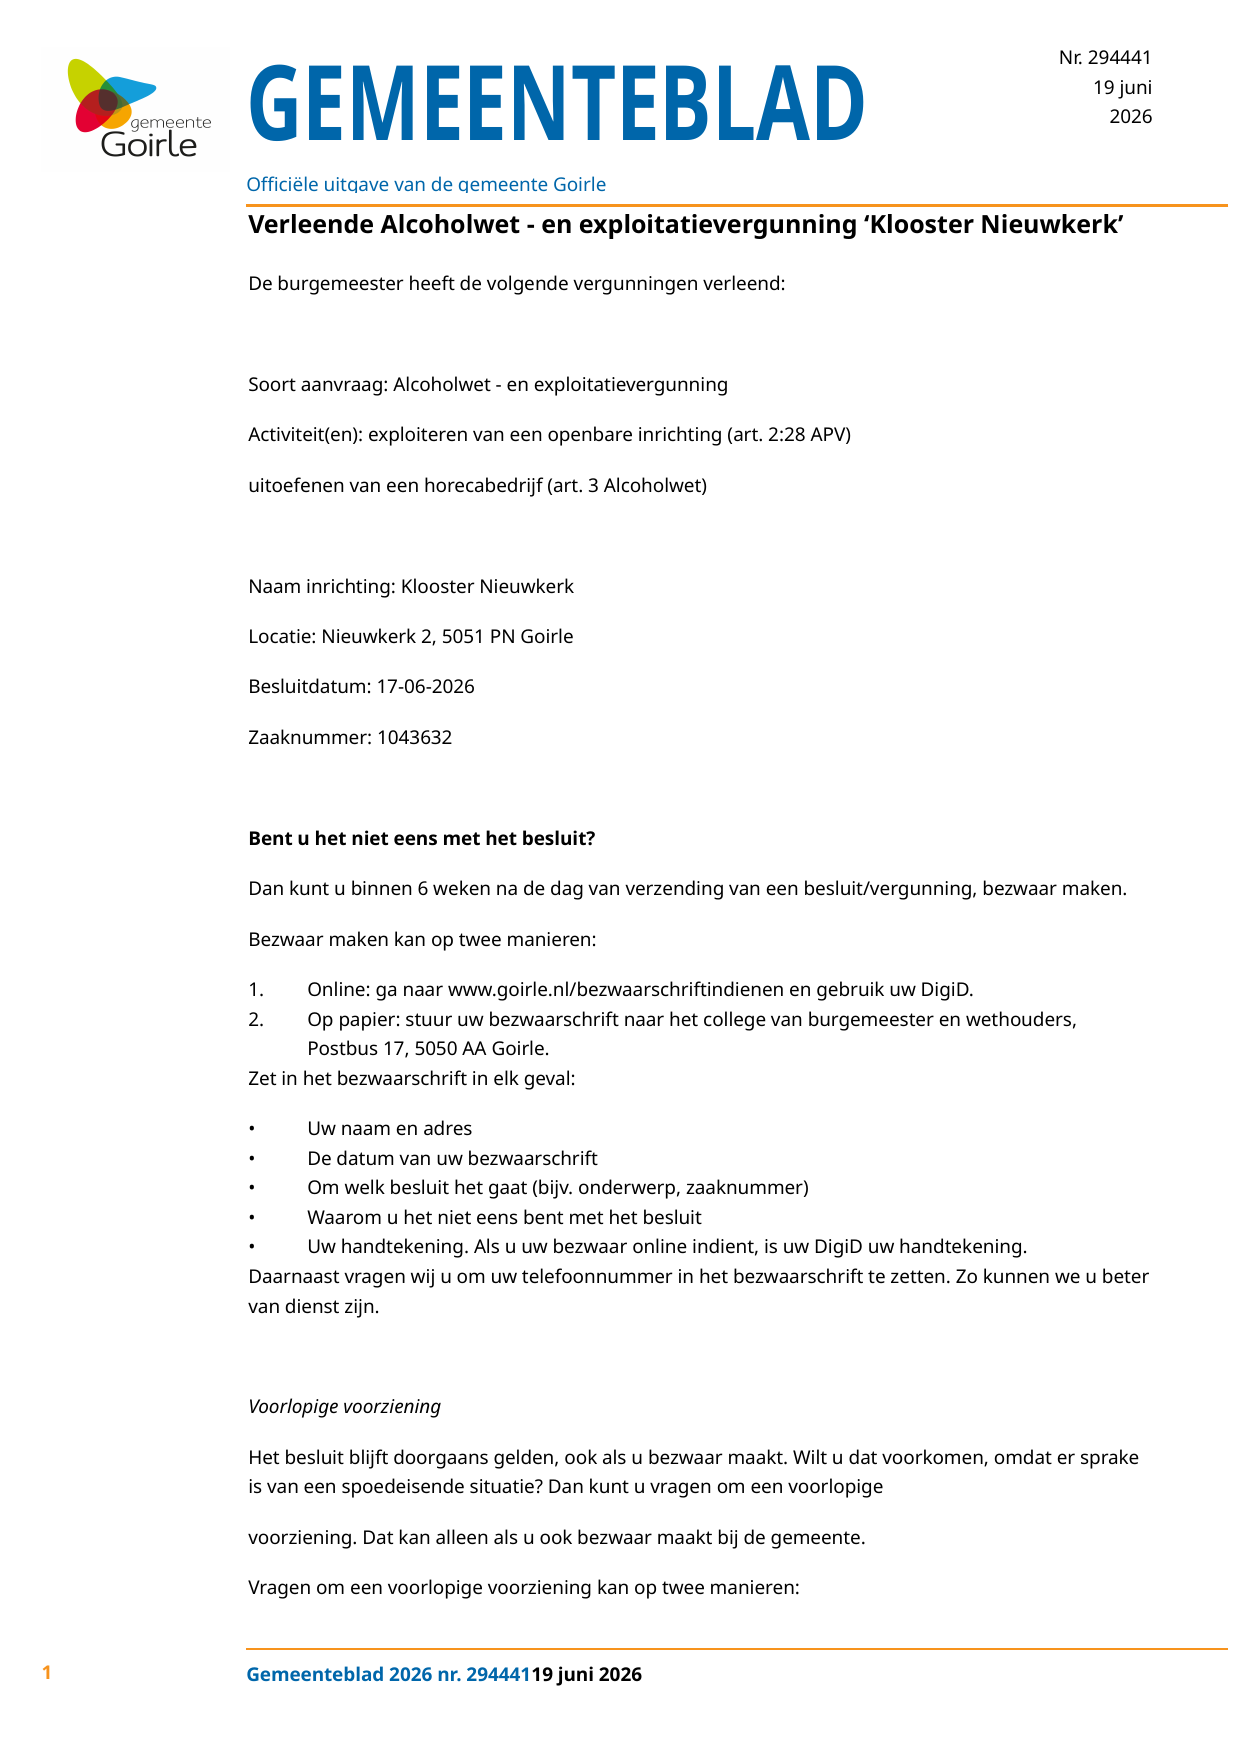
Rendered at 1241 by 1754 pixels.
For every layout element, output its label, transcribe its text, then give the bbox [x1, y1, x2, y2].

text Naam inrichting: Klooster Nieuwkerk [248, 573, 1152, 598]
text De burgemeester heeft de volgende vergunningen verleend: [248, 270, 1152, 296]
text Vragen om een voorlopige voorziening kan op twee manieren: [248, 1574, 1152, 1600]
text Zet in het bezwaarschrift in elk geval: [248, 1065, 1152, 1091]
text Voorlopige voorziening [248, 1394, 1152, 1419]
list Uw naam en adres [248, 1115, 1152, 1141]
text Bezwaar maken kan op twee manieren: [248, 926, 1152, 951]
text Besluitdatum: 17-06-2026 [248, 674, 1152, 699]
text Het besluit blijft doorgaans gelden, ook als u bezwaar maakt. Wilt u dat voorkomen, omdat er sprake is van een spoedeisende situatie? Dan kunt u vragen om een voorlopige [248, 1444, 1152, 1499]
text Activiteit(en): exploiteren van een openbare inrichting (art. 2:28 APV) [248, 422, 1152, 447]
text Daarnaast vragen wij u om uw telefoonnummer in het bezwaarschrift te zetten. Zo kunnen we u beter van dienst zijn. [248, 1263, 1152, 1318]
list De datum van uw bezwaarschrift [248, 1145, 1152, 1171]
text Zaaknummer: 1043632 [248, 724, 1152, 750]
text Verleende Alcoholwet - en exploitatievergunning ‘Klooster Nieuwkerk’ [248, 207, 1152, 241]
list Waarom u het niet eens bent met het besluit [248, 1204, 1152, 1230]
text Bent u het niet eens met het besluit? [248, 825, 1152, 851]
list Om welk besluit het gaat (bijv. onderwerp, zaaknummer) [248, 1174, 1152, 1200]
list Op papier: stuur uw bezwaarschrift naar het college van burgemeester en wethouders, Postbus 17, 5050 AA Goirle. [248, 1006, 1152, 1061]
text Locatie: Nieuwkerk 2, 5051 PN Goirle [248, 623, 1152, 649]
text Dan kunt u binnen 6 weken na de dag van verzending van een besluit/vergunning, bezwaar maken. [248, 875, 1152, 901]
text voorziening. Dat kan alleen als u ook bezwaar maakt bij de gemeente. [248, 1524, 1152, 1550]
text uitoefenen van een horecabedrijf (art. 3 Alcoholwet) [248, 472, 1152, 498]
text Soort aanvraag: Alcoholwet - en exploitatievergunning [248, 371, 1152, 397]
picture [41, 47, 231, 172]
list Online: ga naar www.goirle.nl/bezwaarschriftindienen en gebruik uw DigiD. [248, 976, 1152, 1002]
list Uw handtekening. Als u uw bezwaar online indient, is uw DigiD uw handtekening. [248, 1234, 1152, 1259]
